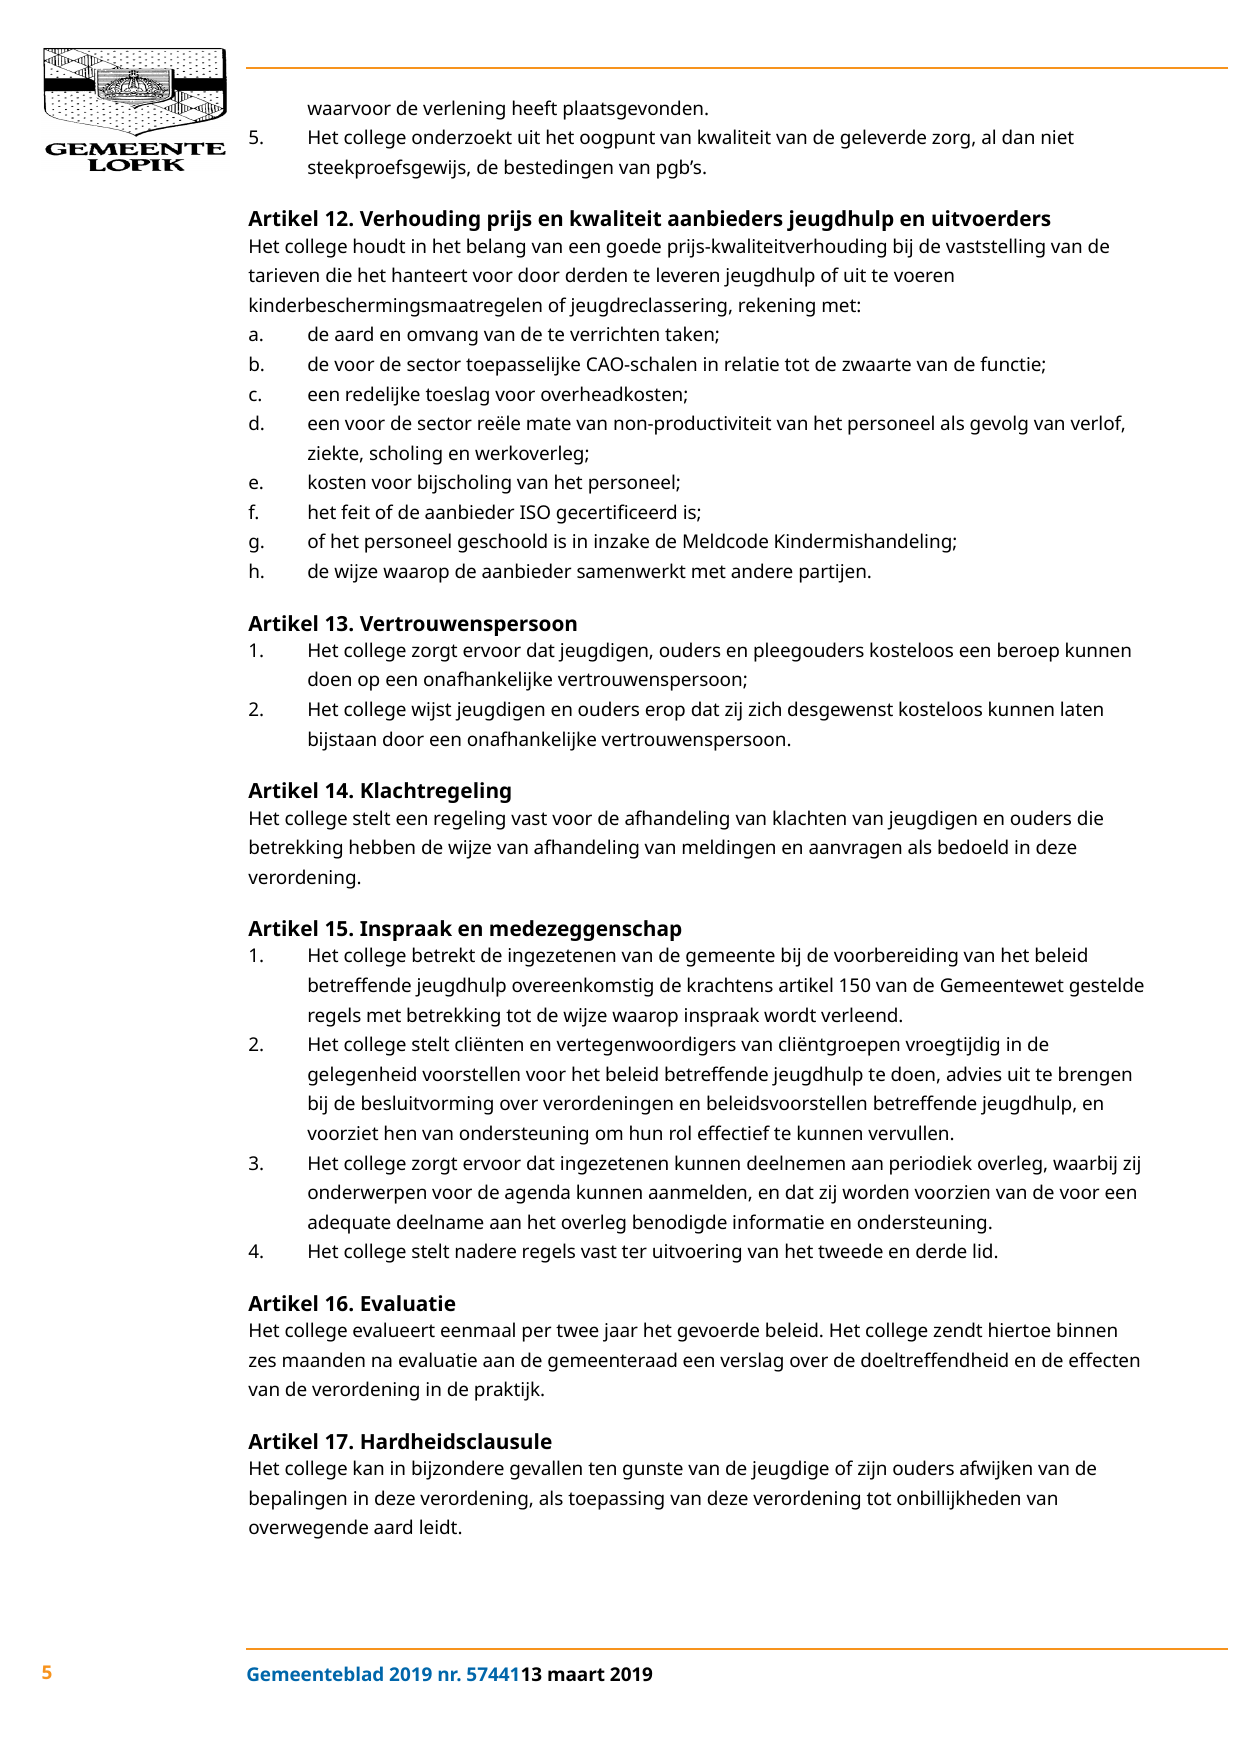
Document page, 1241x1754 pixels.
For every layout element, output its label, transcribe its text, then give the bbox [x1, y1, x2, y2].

list Het college stelt nadere regels vast ter uitvoering van het tweede en derde lid. [248, 1238, 1152, 1264]
text Artikel 14. Klachtregeling [248, 776, 1152, 805]
list de voor de sector toepasselijke CAO-schalen in relatie tot de zwaarte van de functie; [248, 351, 1152, 377]
list de wijze waarop de aanbieder samenwerkt met andere partijen. [248, 558, 1152, 584]
list Het college wijst jeugdigen en ouders erop dat zij zich desgewenst kosteloos kunnen laten bijstaan door een onafhankelijke vertrouwenspersoon. [248, 696, 1152, 752]
list of het personeel geschoold is in inzake de Meldcode Kindermishandeling; [248, 529, 1152, 554]
list een voor de sector reële mate van non-productiviteit van het personeel als gevolg van verlof, ziekte, scholing en werkoverleg; [248, 410, 1152, 466]
text Artikel 15. Inspraak en medezeggenschap [248, 914, 1152, 943]
text Het college kan in bijzondere gevallen ten gunste van de jeugdige of zijn ouders afwijken van de bepalingen in deze verordening, als toepassing van deze verordening tot onbillijkheden van overwegende aard leidt. [248, 1455, 1152, 1540]
text Het college evalueert eenmaal per twee jaar het gevoerde beleid. Het college zendt hiertoe binnen zes maanden na evaluatie aan de gemeenteraad een verslag over de doeltreffendheid en de effecten van de verordening in de praktijk. [248, 1317, 1152, 1402]
text Het college houdt in het belang van een goede prijs-kwaliteitverhouding bij de vaststelling van de tarieven die het hanteert voor door derden te leveren jeugdhulp of uit te voeren kinderbeschermingsmaatregelen of jeugdreclassering, rekening met: [248, 233, 1152, 318]
text Artikel 12. Verhouding prijs en kwaliteit aanbieders jeugdhulp en uitvoerders [248, 204, 1152, 233]
text Artikel 17. Hardheidsclausule [248, 1427, 1152, 1455]
list waarvoor de verlening heeft plaatsgevonden. [248, 95, 1152, 121]
list Het college stelt cliënten en vertegenwoordigers van cliëntgroepen vroegtijdig in de gelegenheid voorstellen voor het beleid betreffende jeugdhulp te doen, advies uit te brengen bij de besluitvorming over verordeningen en beleidsvoorstellen betreffende jeugdhulp, en voorziet hen van ondersteuning om hun rol effectief te kunnen vervullen. [248, 1031, 1152, 1146]
list Het college zorgt ervoor dat ingezetenen kunnen deelnemen aan periodiek overleg, waarbij zij onderwerpen voor de agenda kunnen aanmelden, en dat zij worden voorzien van de voor een adequate deelname aan het overleg benodigde informatie en ondersteuning. [248, 1150, 1152, 1235]
text Artikel 16. Evaluatie [248, 1289, 1152, 1317]
list de aard en omvang van de te verrichten taken; [248, 322, 1152, 347]
picture [41, 47, 231, 172]
list Het college onderzoekt uit het oogpunt van kwaliteit van de geleverde zorg, al dan niet steekproefsgewijs, de bestedingen van pgb’s. [248, 124, 1152, 180]
list het feit of de aanbieder ISO gecertificeerd is; [248, 499, 1152, 525]
text Het college stelt een regeling vast voor de afhandeling van klachten van jeugdigen en ouders die betrekking hebben de wijze van afhandeling van meldingen en aanvragen als bedoeld in deze verordening. [248, 805, 1152, 889]
list een redelijke toeslag voor overheadkosten; [248, 381, 1152, 406]
list Het college betrekt de ingezetenen van de gemeente bij de voorbereiding van het beleid betreffende jeugdhulp overeenkomstig de krachtens artikel 150 van de Gemeentewet gestelde regels met betrekking tot de wijze waarop inspraak wordt verleend. [248, 943, 1152, 1028]
list Het college zorgt ervoor dat jeugdigen, ouders en pleegouders kosteloos een beroep kunnen doen op een onafhankelijke vertrouwenspersoon; [248, 637, 1152, 692]
list kosten voor bijscholing van het personeel; [248, 469, 1152, 495]
text Artikel 13. Vertrouwenspersoon [248, 609, 1152, 637]
